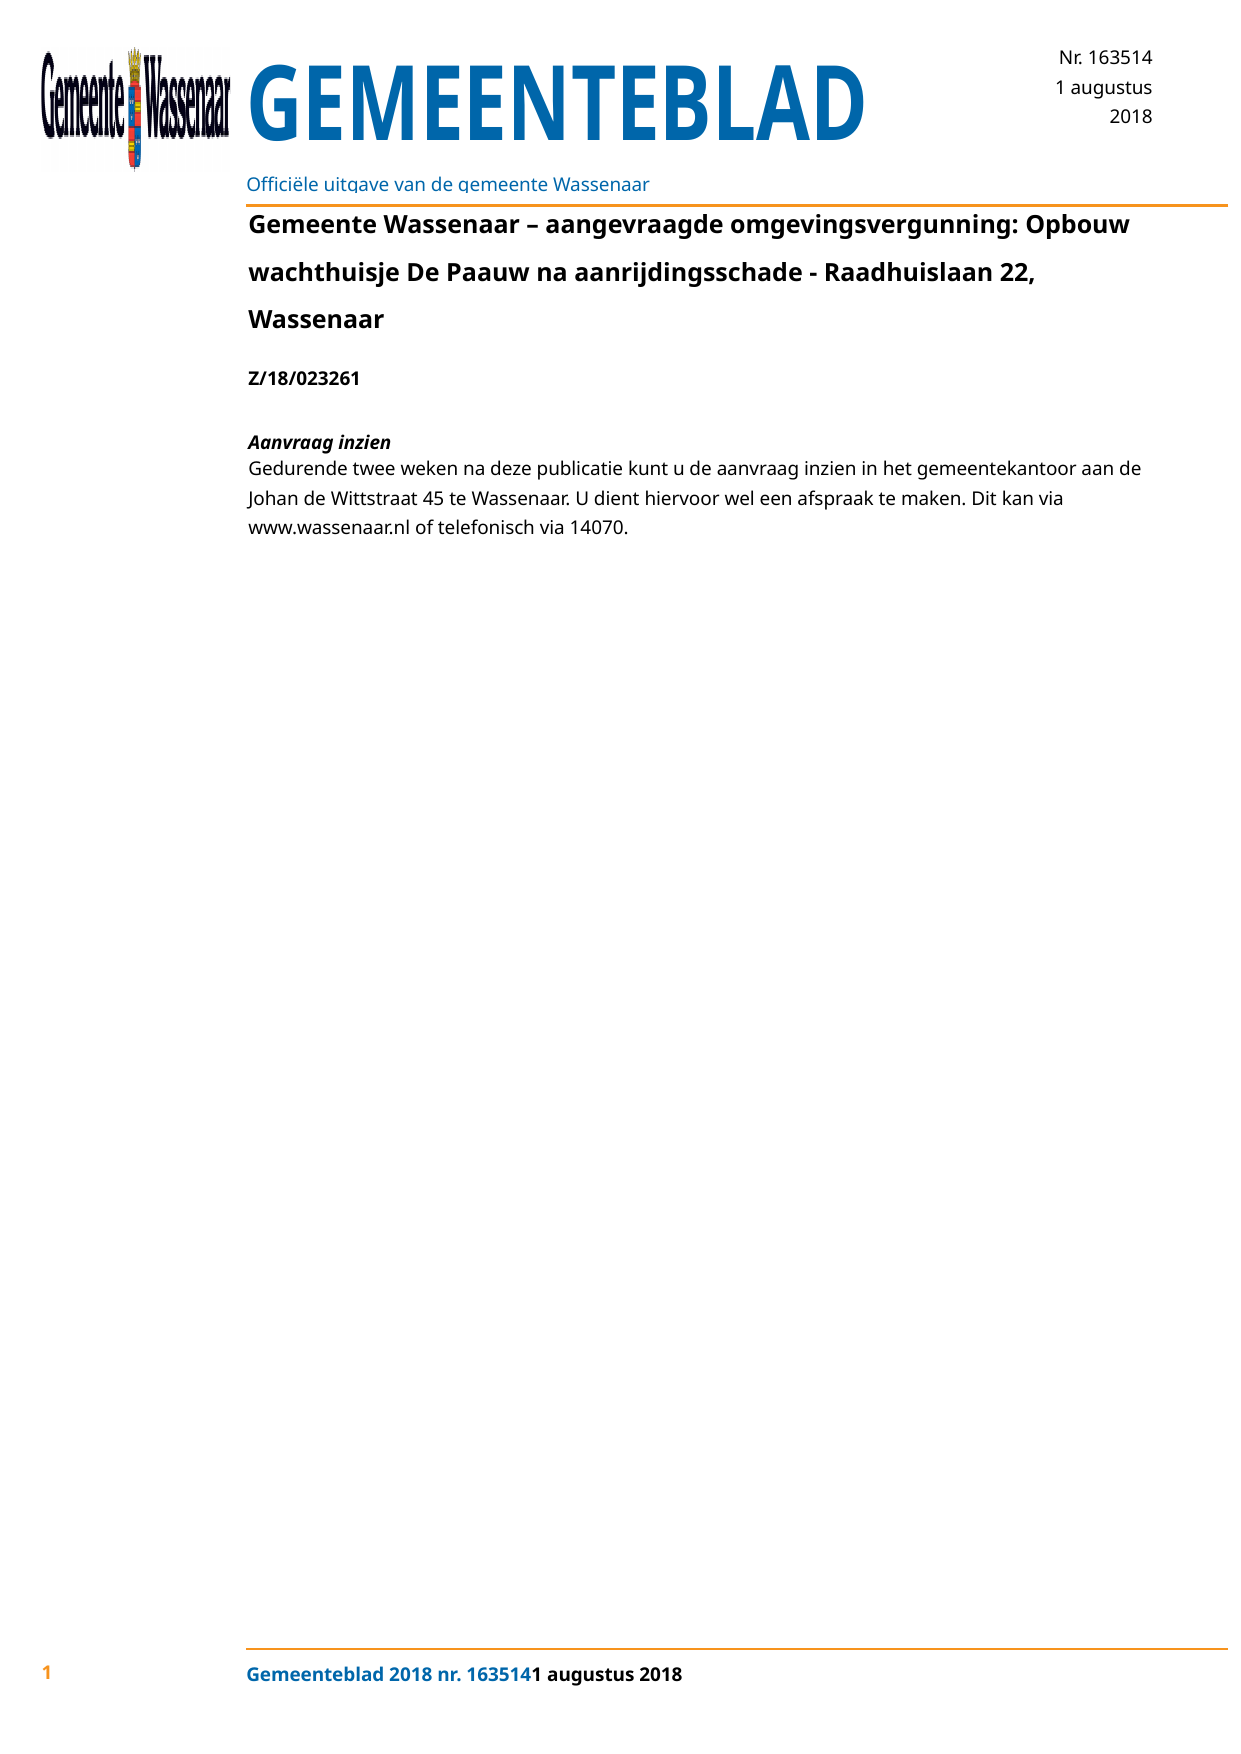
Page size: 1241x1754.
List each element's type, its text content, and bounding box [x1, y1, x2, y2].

text Z/18/023261 [248, 366, 1152, 391]
picture [41, 47, 231, 172]
text Gemeente Wassenaar – aangevraagde omgevingsvergunning: Opbouw wachthuisje De Paauw na aanrijdingsschade - Raadhuislaan 22, Wassenaar [248, 207, 1152, 336]
text Gedurende twee weken na deze publicatie kunt u de aanvraag inzien in het gemeentekantoor aan de Johan de Wittstraat 45 te Wassenaar. U dient hiervoor wel een afspraak te maken. Dit kan via www.wassenaar.nl of telefonisch via 14070. [248, 455, 1152, 540]
text Aanvraag inzien [248, 429, 1152, 455]
